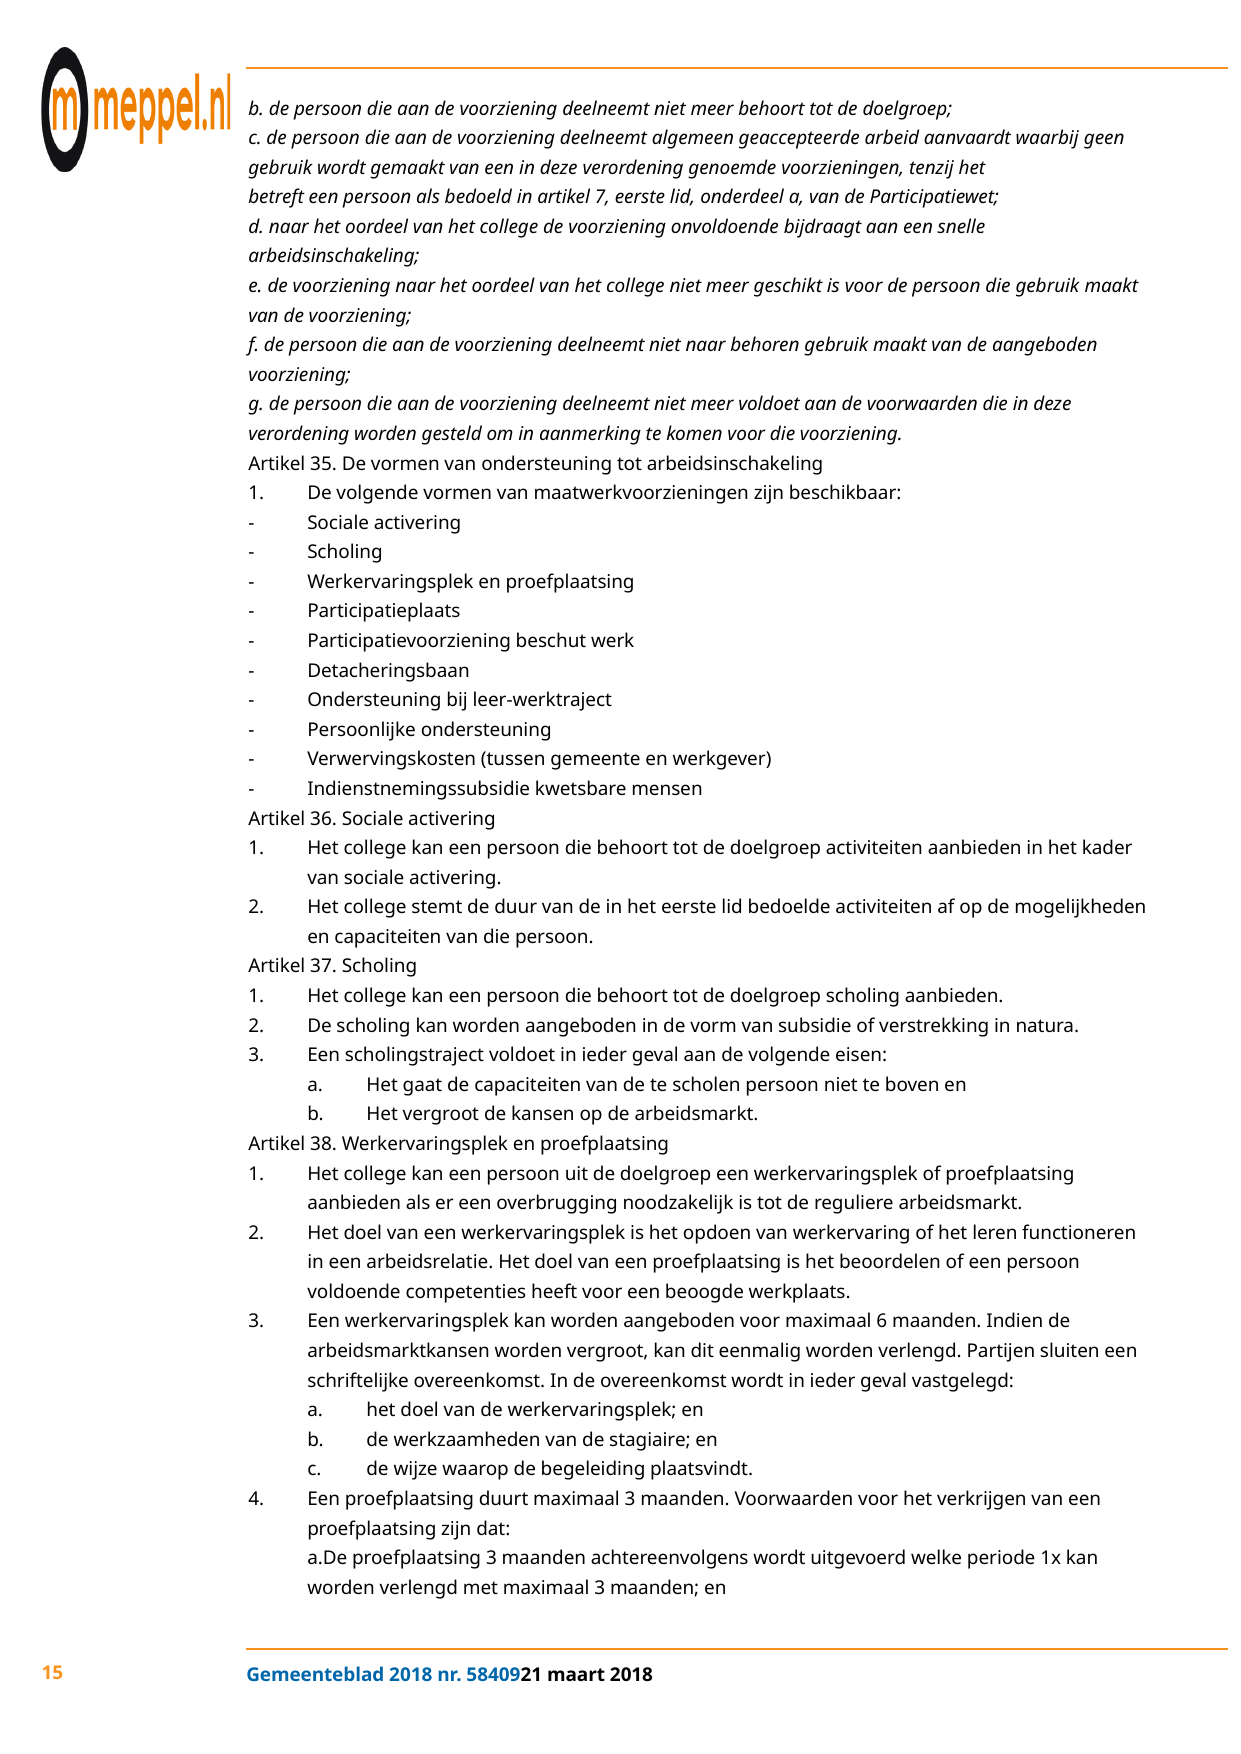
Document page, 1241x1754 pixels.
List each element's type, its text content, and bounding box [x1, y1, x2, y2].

list Het college stemt de duur van de in het eerste lid bedoelde activiteiten af op de mogelijkheden en capaciteiten van die persoon. [248, 893, 1152, 949]
list Een proefplaatsing duurt maximaal 3 maanden. Voorwaarden voor het verkrijgen van een proefplaatsing zijn dat: [248, 1485, 1152, 1541]
text betreft een persoon als bedoeld in artikel 7, eerste lid, onderdeel a, van de Participatiewet; [248, 183, 1152, 209]
list Indienstnemingssubsidie kwetsbare mensen [248, 775, 1152, 801]
text Artikel 36. Sociale activering [248, 805, 1152, 831]
picture [41, 47, 231, 172]
list De scholing kan worden aangeboden in de vorm van subsidie of verstrekking in natura. [248, 1012, 1152, 1038]
text c. de persoon die aan de voorziening deelneemt algemeen geaccepteerde arbeid aanvaardt waarbij geen gebruik wordt gemaakt van een in deze verordening genoemde voorzieningen, tenzij het [248, 124, 1152, 180]
list Participatieplaats [248, 598, 1152, 623]
list Verwervingskosten (tussen gemeente en werkgever) [248, 746, 1152, 771]
list Ondersteuning bij leer-werktraject [248, 686, 1152, 712]
list Persoonlijke ondersteuning [248, 716, 1152, 742]
text f. de persoon die aan de voorziening deelneemt niet naar behoren gebruik maakt van de aangeboden voorziening; [248, 331, 1152, 387]
list Werkervaringsplek en proefplaatsing [248, 568, 1152, 594]
list Het college kan een persoon uit de doelgroep een werkervaringsplek of proefplaatsing aanbieden als er een overbrugging noodzakelijk is tot de reguliere arbeidsmarkt. [248, 1160, 1152, 1215]
list Sociale activering [248, 509, 1152, 535]
list de wijze waarop de begeleiding plaatsvindt. [307, 1456, 1152, 1481]
list Participatievoorziening beschut werk [248, 627, 1152, 653]
text d. naar het oordeel van het college de voorziening onvoldoende bijdraagt aan een snelle arbeidsinschakeling; [248, 213, 1152, 268]
text Artikel 35. De vormen van ondersteuning tot arbeidsinschakeling [248, 450, 1152, 476]
list de werkzaamheden van de stagiaire; en [307, 1426, 1152, 1452]
list Het vergroot de kansen op de arbeidsmarkt. [307, 1101, 1152, 1126]
list het doel van de werkervaringsplek; en [307, 1396, 1152, 1422]
list Het gaat de capaciteiten van de te scholen persoon niet te boven en [307, 1071, 1152, 1097]
list De volgende vormen van maatwerkvoorzieningen zijn beschikbaar: [248, 479, 1152, 505]
list Het college kan een persoon die behoort tot de doelgroep scholing aanbieden. [248, 982, 1152, 1008]
list Scholing [248, 538, 1152, 564]
list a.De proefplaatsing 3 maanden achtereenvolgens wordt uitgevoerd welke periode 1x kan worden verlengd met maximaal 3 maanden; en [248, 1544, 1152, 1600]
text b. de persoon die aan de voorziening deelneemt niet meer behoort tot de doelgroep; [248, 95, 1152, 121]
list Het college kan een persoon die behoort tot de doelgroep activiteiten aanbieden in het kader van sociale activering. [248, 834, 1152, 890]
list Een werkervaringsplek kan worden aangeboden voor maximaal 6 maanden. Indien de arbeidsmarktkansen worden vergroot, kan dit eenmalig worden verlengd. Partijen sluiten een schriftelijke overeenkomst. In de overeenkomst wordt in ieder geval vastgelegd: [248, 1308, 1152, 1393]
list Een scholingstraject voldoet in ieder geval aan de volgende eisen: [248, 1041, 1152, 1067]
list Detacheringsbaan [248, 657, 1152, 683]
text Artikel 37. Scholing [248, 953, 1152, 978]
text g. de persoon die aan de voorziening deelneemt niet meer voldoet aan de voorwaarden die in deze verordening worden gesteld om in aanmerking te komen voor die voorziening. [248, 391, 1152, 446]
text Artikel 38. Werkervaringsplek en proefplaatsing [248, 1130, 1152, 1156]
text e. de voorziening naar het oordeel van het college niet meer geschikt is voor de persoon die gebruik maakt van de voorziening; [248, 272, 1152, 328]
list Het doel van een werkervaringsplek is het opdoen van werkervaring of het leren functioneren in een arbeidsrelatie. Het doel van een proefplaatsing is het beoordelen of een persoon voldoende competenties heeft voor een beoogde werkplaats. [248, 1219, 1152, 1304]
